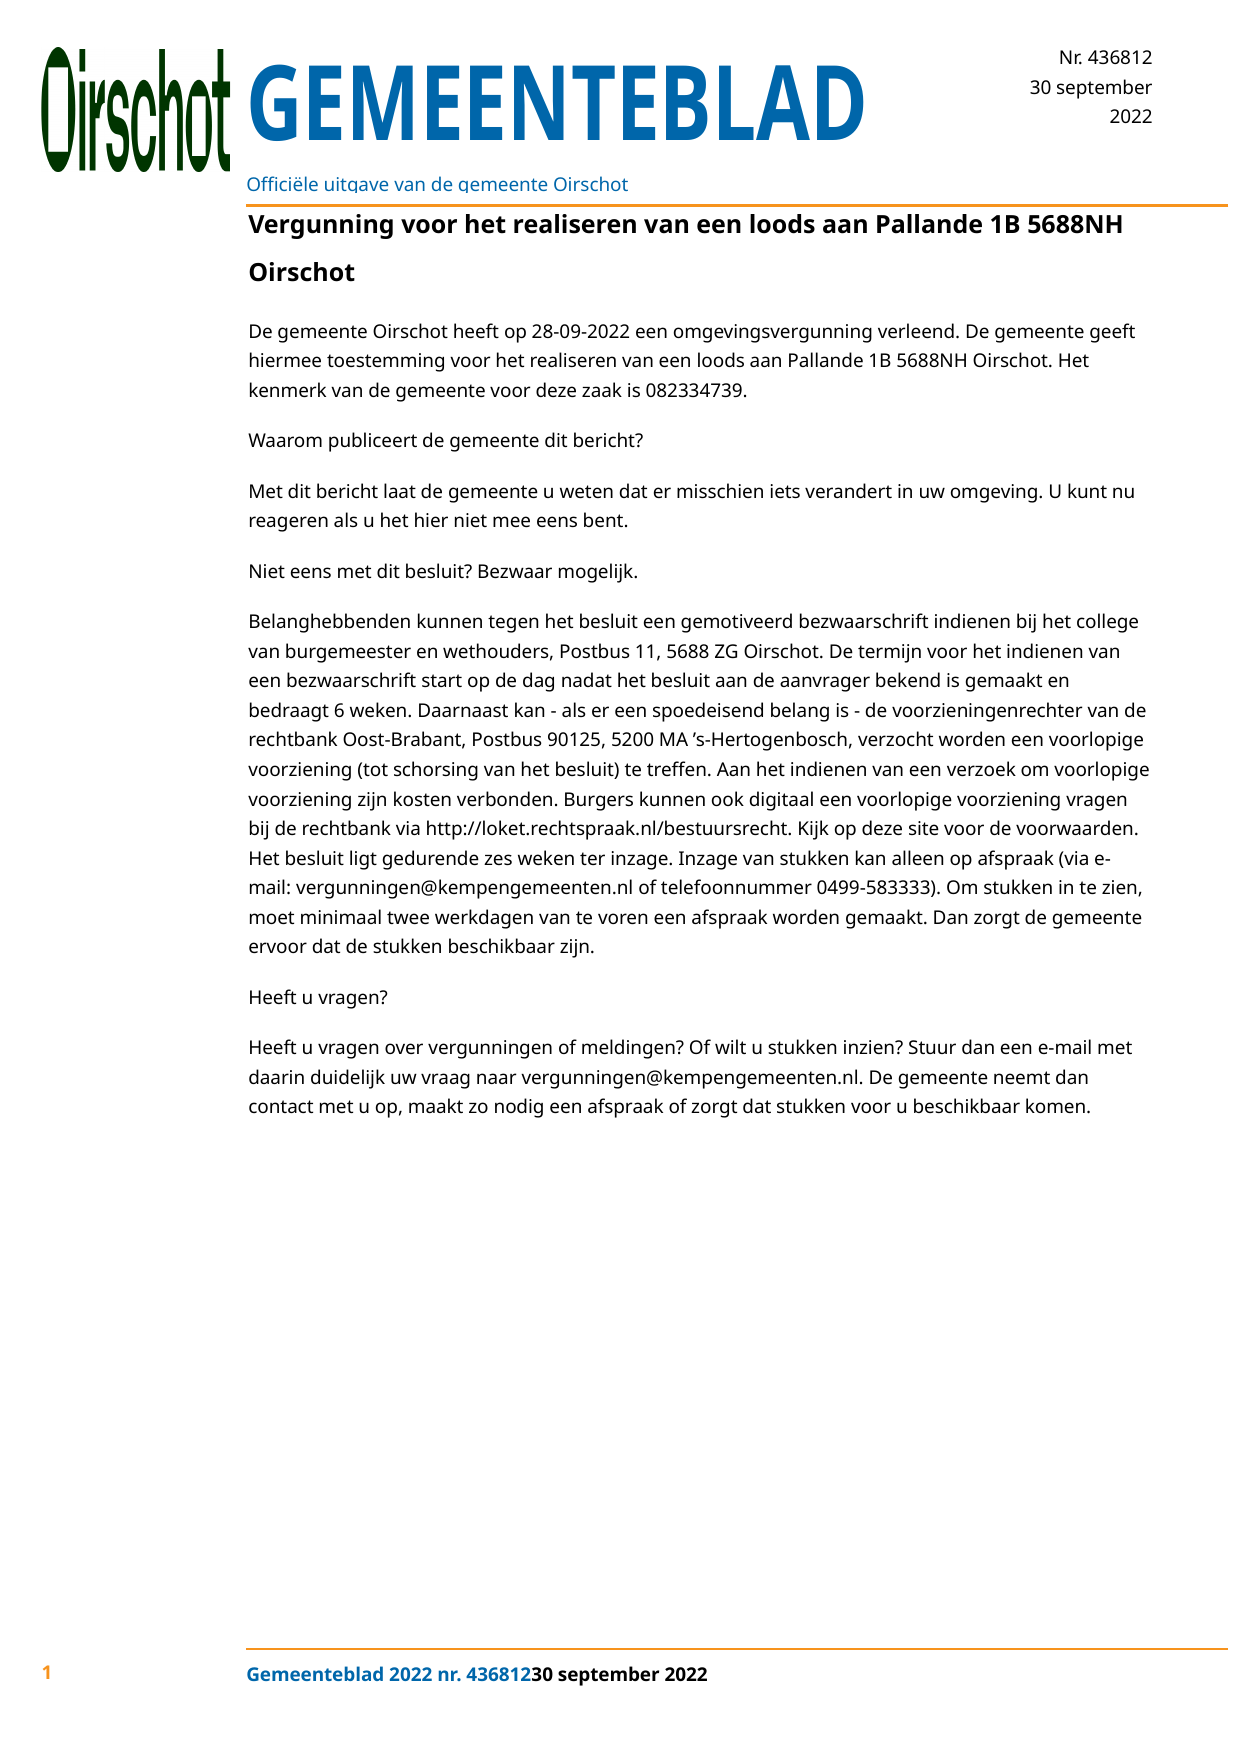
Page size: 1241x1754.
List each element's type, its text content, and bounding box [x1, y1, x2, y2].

text Vergunning voor het realiseren van een loods aan Pallande 1B 5688NH Oirschot [248, 207, 1152, 288]
picture [41, 47, 231, 172]
text Heeft u vragen over vergunningen of meldingen? Of wilt u stukken inzien? Stuur dan een e-mail met daarin duidelijk uw vraag naar vergunningen@kempengemeenten.nl. De gemeente neemt dan contact met u op, maakt zo nodig een afspraak of zorgt dat stukken voor u beschikbaar komen. [248, 1034, 1152, 1119]
text Belanghebbenden kunnen tegen het besluit een gemotiveerd bezwaarschrift indienen bij het college van burgemeester en wethouders, Postbus 11, 5688 ZG Oirschot. De termijn voor het indienen van een bezwaarschrift start op de dag nadat het besluit aan de aanvrager bekend is gemaakt en bedraagt 6 weken. Daarnaast kan - als er een spoedeisend belang is - de voorzieningenrechter van de rechtbank Oost-Brabant, Postbus 90125, 5200 MA ’s-Hertogenbosch, verzocht worden een voorlopige voorziening (tot schorsing van het besluit) te treffen. Aan het indienen van een verzoek om voorlopige voorziening zijn kosten verbonden. Burgers kunnen ook digitaal een voorlopige voorziening vragen bij de rechtbank via http://loket.rechtspraak.nl/bestuursrecht. Kijk op deze site voor de voorwaarden. Het besluit ligt gedurende zes weken ter inzage. Inzage van stukken kan alleen op afspraak (via e-mail: vergunningen@kempengemeenten.nl of telefoonnummer 0499-583333). Om stukken in te zien, moet minimaal twee werkdagen van te voren een afspraak worden gemaakt. Dan zorgt de gemeente ervoor dat de stukken beschikbaar zijn. [248, 608, 1152, 959]
text Waarom publiceert de gemeente dit bericht? [248, 427, 1152, 453]
text Heeft u vragen? [248, 984, 1152, 1010]
text Met dit bericht laat de gemeente u weten dat er misschien iets verandert in uw omgeving. U kunt nu reageren als u het hier niet mee eens bent. [248, 478, 1152, 533]
text Niet eens met dit besluit? Bezwaar mogelijk. [248, 558, 1152, 584]
text De gemeente Oirschot heeft op 28-09-2022 een omgevingsvergunning verleend. De gemeente geeft hiermee toestemming voor het realiseren van een loods aan Pallande 1B 5688NH Oirschot. Het kenmerk van de gemeente voor deze zaak is 082334739. [248, 318, 1152, 403]
